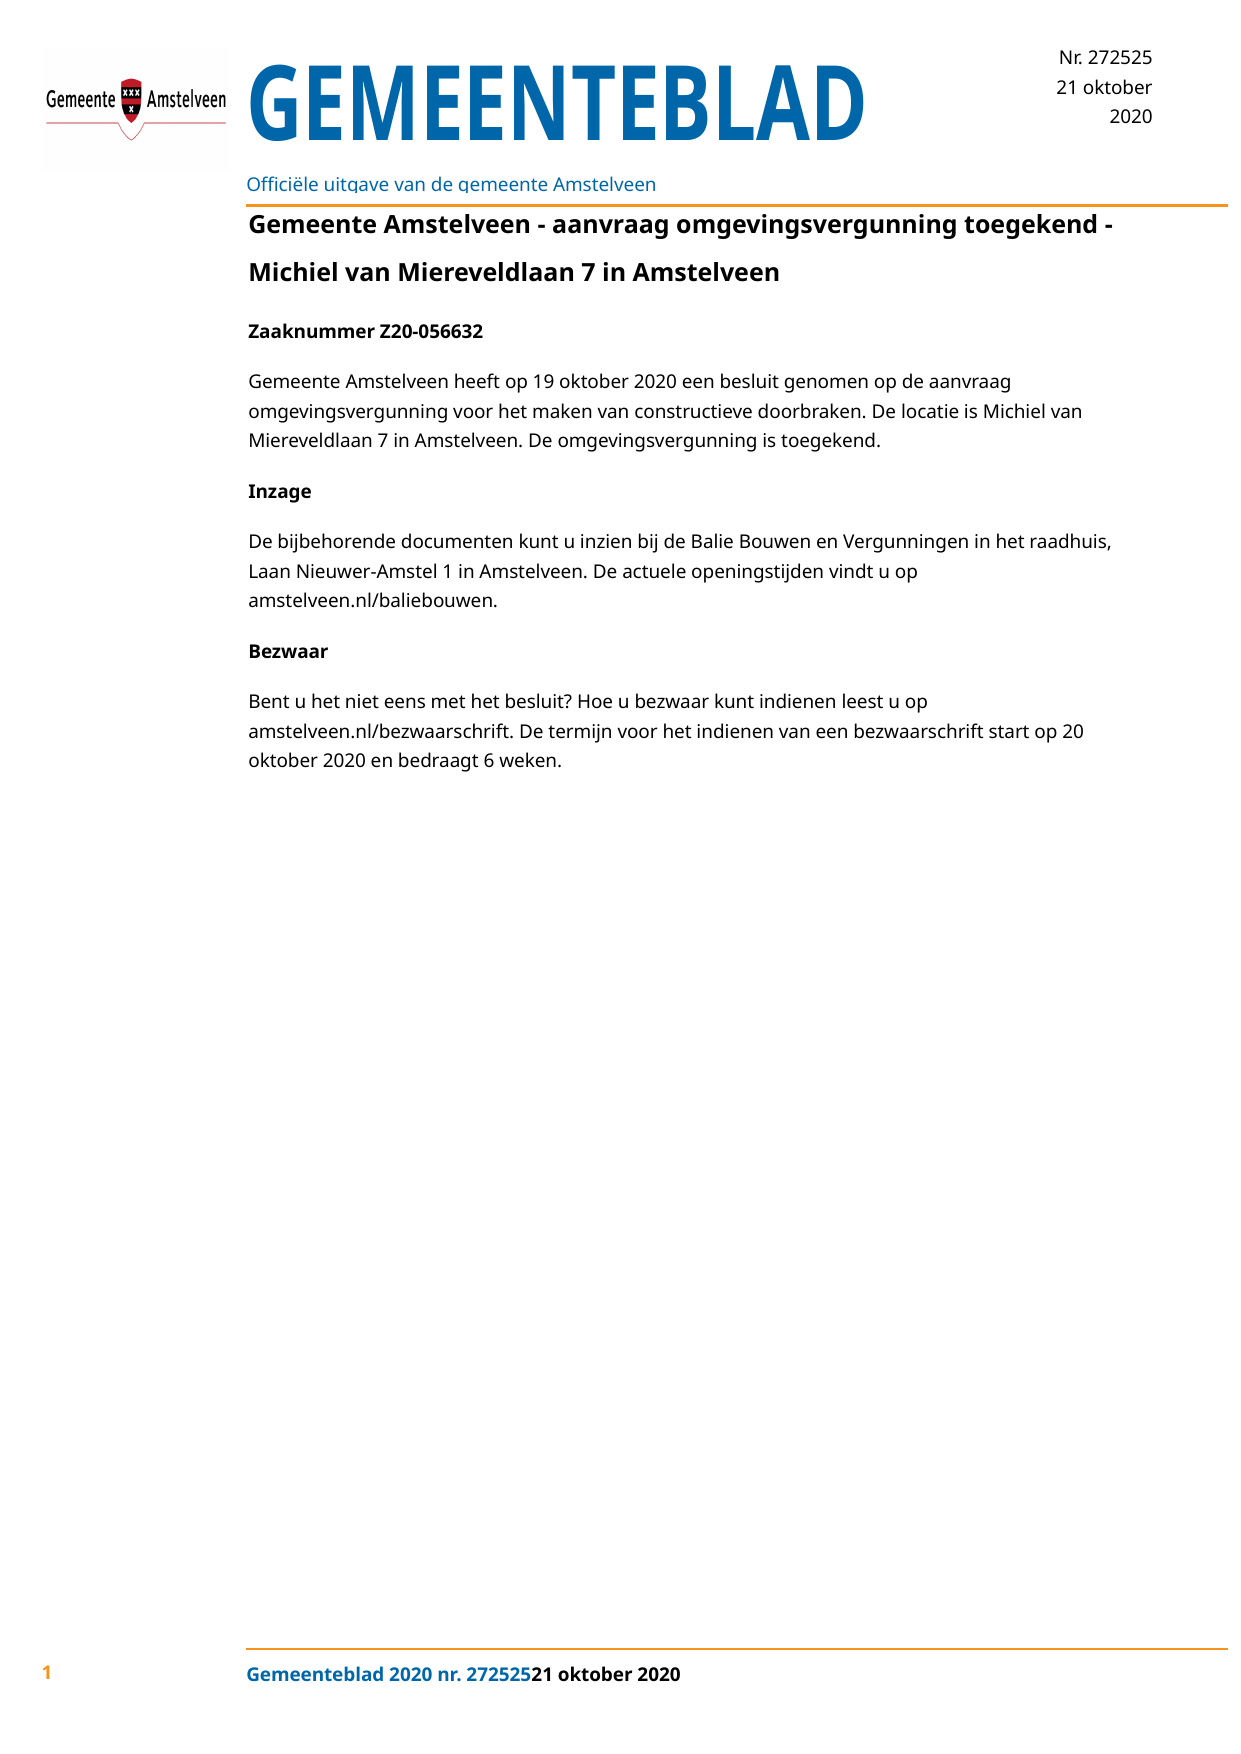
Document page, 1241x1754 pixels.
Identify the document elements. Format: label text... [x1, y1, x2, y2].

text Gemeente Amstelveen heeft op 19 oktober 2020 een besluit genomen op de aanvraag omgevingsvergunning voor het maken van constructieve doorbraken. De locatie is Michiel van Miereveldlaan 7 in Amstelveen. De omgevingsvergunning is toegekend. [248, 368, 1152, 453]
text Gemeente Amstelveen - aanvraag omgevingsvergunning toegekend - Michiel van Miereveldlaan 7 in Amstelveen [248, 207, 1152, 288]
text De bijbehorende documenten kunt u inzien bij de Balie Bouwen en Vergunningen in het raadhuis, Laan Nieuwer-Amstel 1 in Amstelveen. De actuele openingstijden vindt u op amstelveen.nl/baliebouwen. [248, 528, 1152, 613]
picture [41, 47, 231, 172]
text Bezwaar [248, 638, 1152, 664]
text Bent u het niet eens met het besluit? Hoe u bezwaar kunt indienen leest u op amstelveen.nl/bezwaarschrift. De termijn voor het indienen van een bezwaarschrift start op 20 oktober 2020 en bedraagt 6 weken. [248, 688, 1152, 773]
text Zaaknummer Z20-056632 [248, 318, 1152, 344]
text Inzage [248, 478, 1152, 504]
